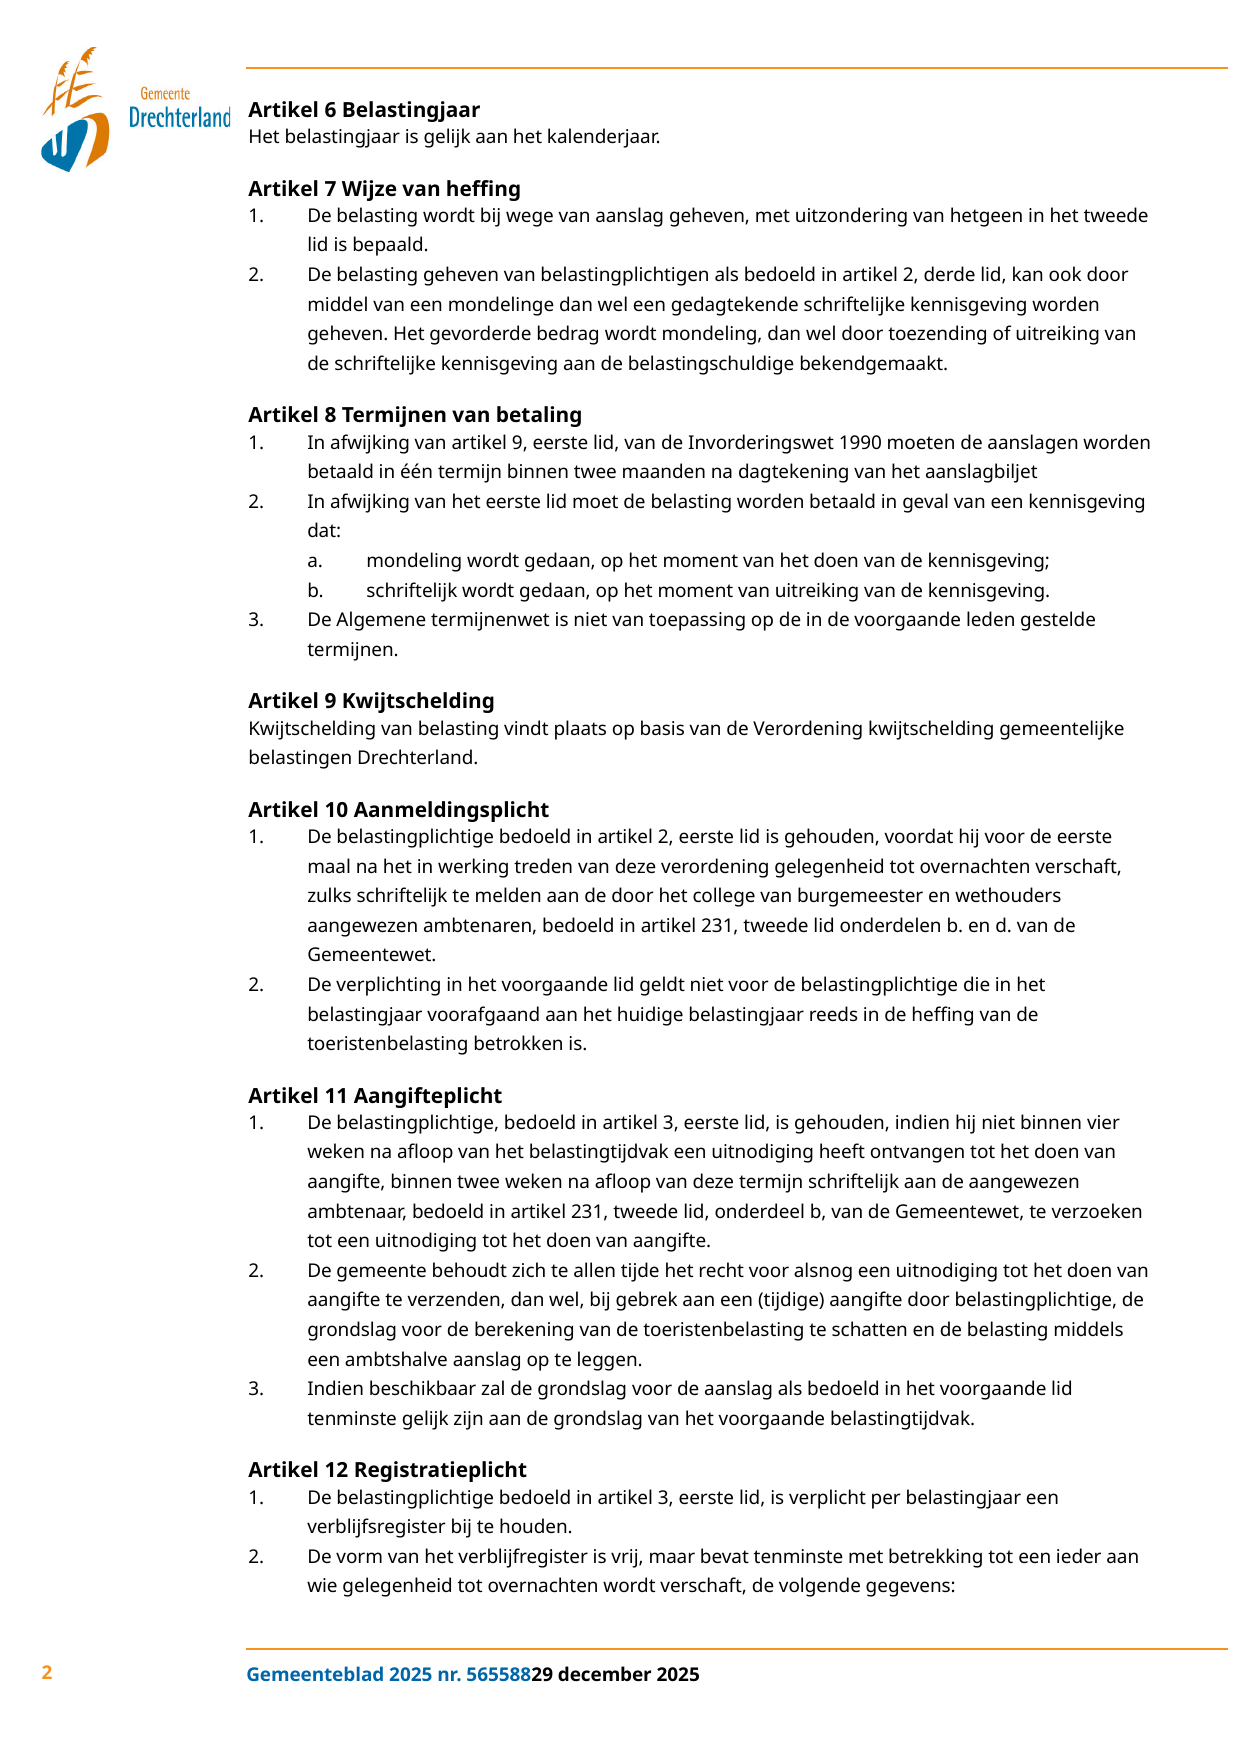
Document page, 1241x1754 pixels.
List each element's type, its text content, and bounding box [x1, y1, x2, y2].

list schriftelijk wordt gedaan, op het moment van uitreiking van de kennisgeving. [307, 577, 1152, 602]
text Artikel 8 Termijnen van betaling [248, 400, 1152, 429]
list De belasting wordt bij wege van aanslag geheven, met uitzondering van hetgeen in het tweede lid is bepaald. [248, 202, 1152, 257]
list De verplichting in het voorgaande lid geldt niet voor de belastingplichtige die in het belastingjaar voorafgaand aan het huidige belastingjaar reeds in de heffing van de toeristenbelasting betrokken is. [248, 971, 1152, 1056]
picture [226, 115, 231, 124]
text Artikel 11 Aangifteplicht [248, 1081, 1152, 1109]
text Het belastingjaar is gelijk aan het kalenderjaar. [248, 123, 1152, 149]
text Artikel 9 Kwijtschelding [248, 686, 1152, 715]
list Indien beschikbaar zal de grondslag voor de aanslag als bedoeld in het voorgaande lid tenminste gelijk zijn aan de grondslag van het voorgaande belastingtijdvak. [248, 1375, 1152, 1431]
list De Algemene termijnenwet is niet van toepassing op de in de voorgaande leden gestelde termijnen. [248, 606, 1152, 662]
list De gemeente behoudt zich te allen tijde het recht voor alsnog een uitnodiging tot het doen van aangifte te verzenden, dan wel, bij gebrek aan een (tijdige) aangifte door belastingplichtige, de grondslag voor de berekening van de toeristenbelasting te schatten en de belasting middels een ambtshalve aanslag op te leggen. [248, 1257, 1152, 1372]
text Artikel 10 Aanmeldingsplicht [248, 795, 1152, 823]
picture [41, 47, 231, 172]
list In afwijking van het eerste lid moet de belasting worden betaald in geval van een kennisgeving dat: [248, 488, 1152, 543]
list In afwijking van artikel 9, eerste lid, van de Invorderingswet 1990 moeten de aanslagen worden betaald in één termijn binnen twee maanden na dagtekening van het aanslagbiljet [248, 429, 1152, 484]
list De belasting geheven van belastingplichtigen als bedoeld in artikel 2, derde lid, kan ook door middel van een mondelinge dan wel een gedagtekende schriftelijke kennisgeving worden geheven. Het gevorderde bedrag wordt mondeling, dan wel door toezending of uitreiking van de schriftelijke kennisgeving aan de belastingschuldige bekendgemaakt. [248, 261, 1152, 376]
picture [41, 158, 64, 172]
text Artikel 12 Registratieplicht [248, 1455, 1152, 1484]
text Artikel 7 Wijze van heffing [248, 174, 1152, 202]
list De belastingplichtige bedoeld in artikel 3, eerste lid, is verplicht per belastingjaar een verblijfsregister bij te houden. [248, 1484, 1152, 1539]
text Artikel 6 Belastingjaar [248, 95, 1152, 123]
list De belastingplichtige, bedoeld in artikel 3, eerste lid, is gehouden, indien hij niet binnen vier weken na afloop van het belastingtijdvak een uitnodiging heeft ontvangen tot het doen van aangifte, binnen twee weken na afloop van deze termijn schriftelijk aan de aangewezen ambtenaar, bedoeld in artikel 231, tweede lid, onderdeel b, van de Gemeentewet, te verzoeken tot een uitnodiging tot het doen van aangifte. [248, 1109, 1152, 1253]
text Kwijtschelding van belasting vindt plaats op basis van de Verordening kwijtschelding gemeentelijke belastingen Drechterland. [248, 715, 1152, 770]
list De belastingplichtige bedoeld in artikel 2, eerste lid is gehouden, voordat hij voor de eerste maal na het in werking treden van deze verordening gelegenheid tot overnachten verschaft, zulks schriftelijk te melden aan de door het college van burgemeester en wethouders aangewezen ambtenaren, bedoeld in artikel 231, tweede lid onderdelen b. en d. van de Gemeentewet. [248, 823, 1152, 967]
list mondeling wordt gedaan, op het moment van het doen van de kennisgeving; [307, 547, 1152, 573]
list De vorm van het verblijfregister is vrij, maar bevat tenminste met betrekking tot een ieder aan wie gelegenheid tot overnachten wordt verschaft, de volgende gegevens: [248, 1543, 1152, 1598]
